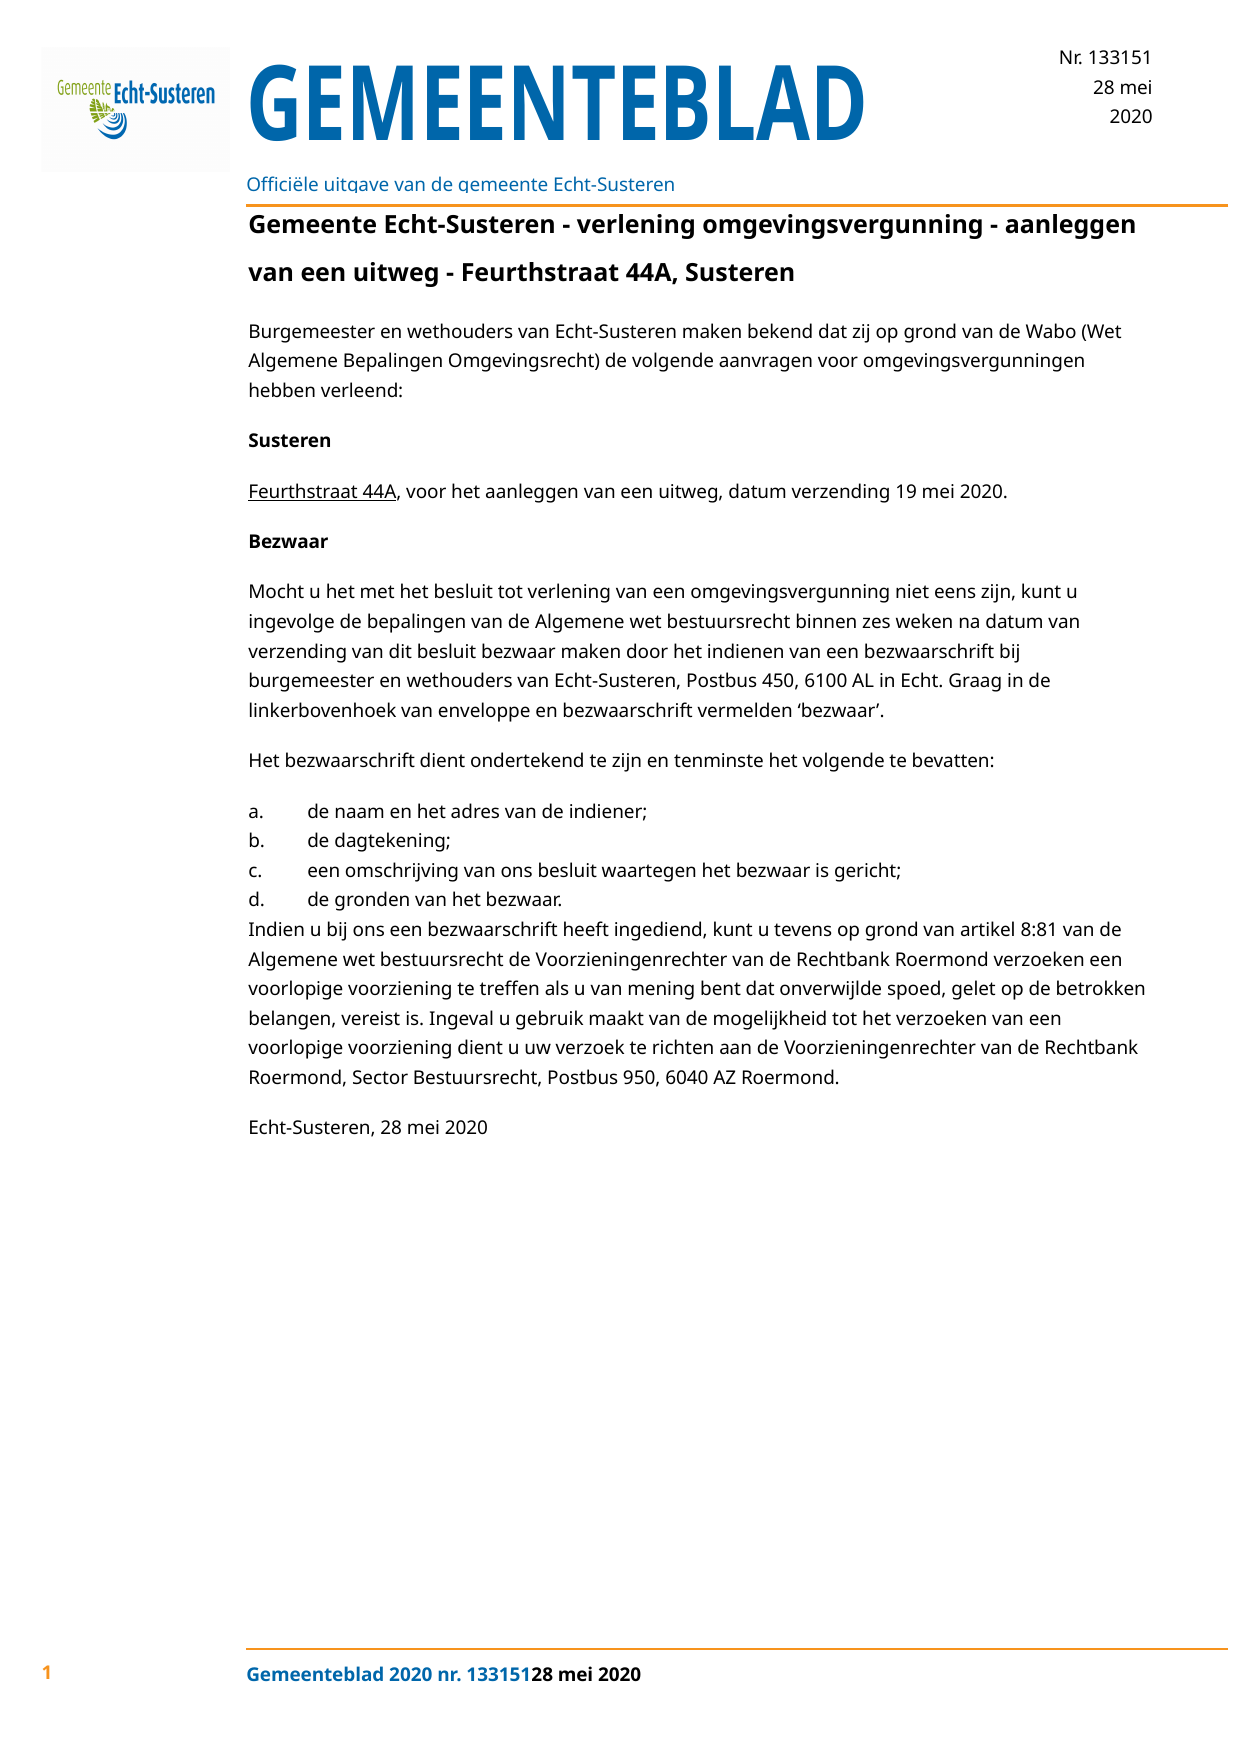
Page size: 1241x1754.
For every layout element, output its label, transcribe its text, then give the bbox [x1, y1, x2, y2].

text Burgemeester en wethouders van Echt-Susteren maken bekend dat zij op grond van de Wabo (Wet Algemene Bepalingen Omgevingsrecht) de volgende aanvragen voor omgevingsvergunningen hebben verleend: [248, 318, 1152, 403]
text Gemeente Echt-Susteren - verlening omgevingsvergunning - aanleggen van een uitweg - Feurthstraat 44A, Susteren [248, 207, 1152, 288]
list een omschrijving van ons besluit waartegen het bezwaar is gericht; [248, 857, 1152, 883]
list de dagtekening; [248, 827, 1152, 853]
list de gronden van het bezwaar. [248, 887, 1152, 912]
text Indien u bij ons een bezwaarschrift heeft ingediend, kunt u tevens op grond van artikel 8:81 van de Algemene wet bestuursrecht de Voorzieningenrechter van de Rechtbank Roermond verzoeken een voorlopige voorziening te treffen als u van mening bent dat onverwijlde spoed, gelet op de betrokken belangen, vereist is. Ingeval u gebruik maakt van de mogelijkheid tot het verzoeken van een voorlopige voorziening dient u uw verzoek te richten aan de Voorzieningenrechter van de Rechtbank Roermond, Sector Bestuursrecht, Postbus 950, 6040 AZ Roermond. [248, 916, 1152, 1090]
text Mocht u het met het besluit tot verlening van een omgevingsvergunning niet eens zijn, kunt u ingevolge de bepalingen van de Algemene wet bestuursrecht binnen zes weken na datum van verzending van dit besluit bezwaar maken door het indienen van een bezwaarschrift bij burgemeester en wethouders van Echt-Susteren, Postbus 450, 6100 AL in Echt. Graag in de linkerbovenhoek van enveloppe en bezwaarschrift vermelden ‘bezwaar’. [248, 579, 1152, 723]
text Bezwaar [248, 528, 1152, 554]
text Het bezwaarschrift dient ondertekend te zijn en tenminste het volgende te bevatten: [248, 747, 1152, 773]
picture [41, 47, 231, 172]
list de naam en het adres van de indiener; [248, 798, 1152, 824]
text Feurthstraat 44A, voor het aanleggen van een uitweg, datum verzending 19 mei 2020. [248, 478, 1152, 504]
text Susteren [248, 427, 1152, 453]
text Echt-Susteren, 28 mei 2020 [248, 1114, 1152, 1140]
